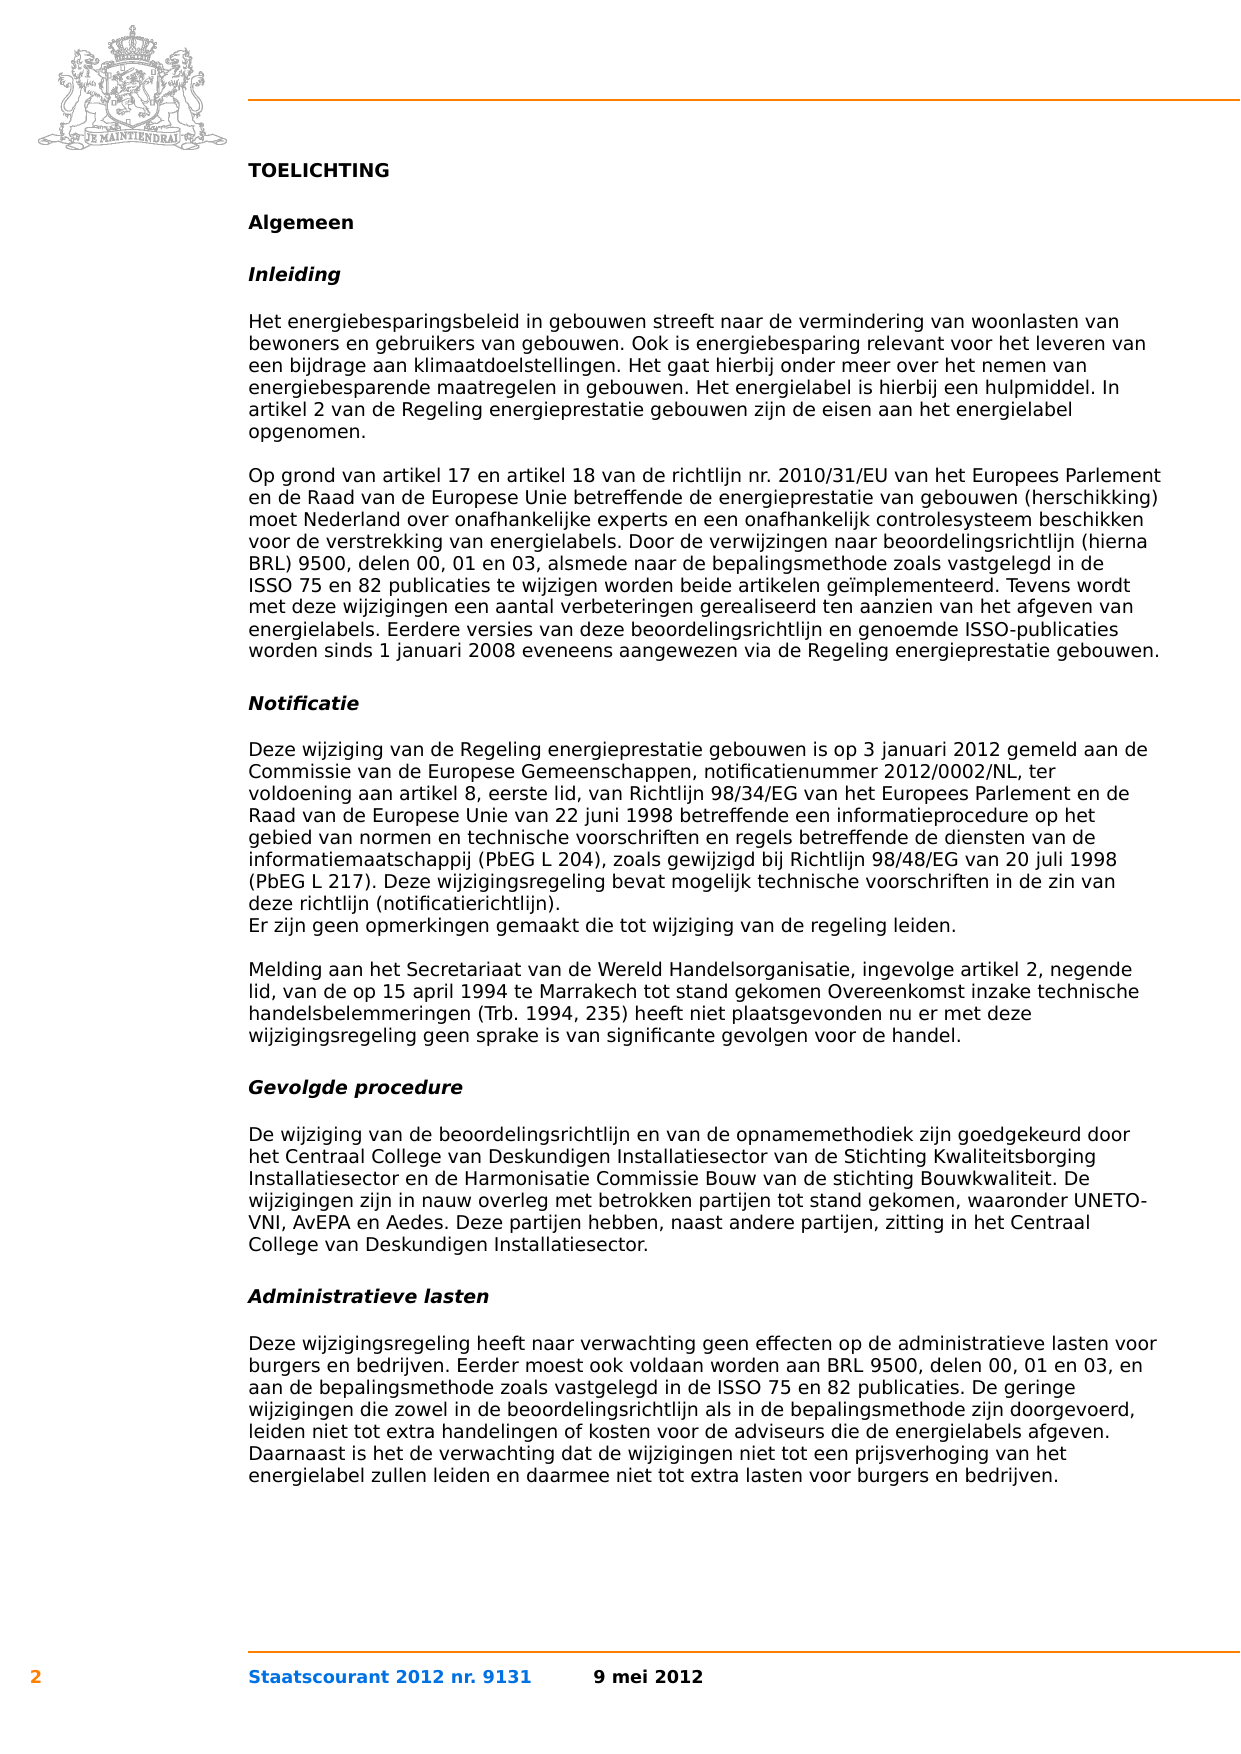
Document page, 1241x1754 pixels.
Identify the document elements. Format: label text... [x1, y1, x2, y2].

text Deze wijziging van de Regeling energieprestatie gebouwen is op 3 januari 2012 gemeld aan de Commissie van de Europese Gemeenschappen, notificatienummer 2012/0002/NL, ter voldoening aan artikel 8, eerste lid, van Richtlijn 98/34/EG van het Europees Parlement en de Raad van de Europese Unie van 22 juni 1998 betreffende een informatieprocedure op het gebied van normen en technische voorschriften en regels betreffende de diensten van de informatiemaatschappij (PbEG L 204), zoals gewijzigd bij Richtlijn 98/48/EG van 20 juli 1998 (PbEG L 217). Deze wijzigingsregeling bevat mogelijk technische voorschriften in de zin van deze richtlijn (notificatierichtlijn). [248, 739, 1163, 915]
text Er zijn geen opmerkingen gemaakt die tot wijziging van de regeling leiden. [248, 915, 1163, 937]
text Op grond van artikel 17 en artikel 18 van de richtlijn nr. 2010/31/EU van het Europees Parlement en de Raad van de Europese Unie betreffende de energieprestatie van gebouwen (herschikking) moet Nederland over onafhankelijke experts en een onafhankelijk controlesysteem beschikken voor de verstrekking van energielabels. Door de verwijzingen naar beoordelingsrichtlijn (hierna BRL) 9500, delen 00, 01 en 03, alsmede naar de bepalingsmethode zoals vastgelegd in de ISSO 75 en 82 publicaties te wijzigen worden beide artikelen geïmplementeerd. Tevens wordt met deze wijzigingen een aantal verbeteringen gerealiseerd ten aanzien van het afgeven van energielabels. Eerdere versies van deze beoordelingsrichtlijn en genoemde ISSO-publicaties worden sinds 1 januari 2008 eveneens aangewezen via de Regeling energieprestatie gebouwen. [248, 464, 1163, 662]
subtitle Administratieve lasten [248, 1286, 1163, 1308]
text Melding aan het Secretariaat van de Wereld Handelsorganisatie, ingevolge artikel 2, negende lid, van de op 15 april 1994 te Marrakech tot stand gekomen Overeenkomst inzake technische handelsbelemmeringen (Trb. 1994, 235) heeft niet plaatsgevonden nu er met deze wijzigingsregeling geen sprake is van significante gevolgen voor de handel. [248, 959, 1163, 1047]
subtitle TOELICHTING [248, 160, 1163, 182]
subtitle Inleiding [248, 264, 1163, 286]
text De wijziging van de beoordelingsrichtlijn en van de opnamemethodiek zijn goedgekeurd door het Centraal College van Deskundigen Installatiesector van de Stichting Kwaliteitsborging Installatiesector en de Harmonisatie Commissie Bouw van de stichting Bouwkwaliteit. De wijzigingen zijn in nauw overleg met betrokken partijen tot stand gekomen, waaronder UNETO-VNI, AvEPA en Aedes. Deze partijen hebben, naast andere partijen, zitting in het Centraal College van Deskundigen Installatiesector. [248, 1124, 1163, 1256]
subtitle Algemeen [248, 212, 1163, 234]
picture [38, 25, 227, 150]
text Deze wijzigingsregeling heeft naar verwachting geen effecten op de administratieve lasten voor burgers en bedrijven. Eerder moest ook voldaan worden aan BRL 9500, delen 00, 01 en 03, en aan de bepalingsmethode zoals vastgelegd in de ISSO 75 en 82 publicaties. De geringe wijzigingen die zowel in de beoordelingsrichtlijn als in de bepalingsmethode zijn doorgevoerd, leiden niet tot extra handelingen of kosten voor de adviseurs die de energielabels afgeven. Daarnaast is het de verwachting dat de wijzigingen niet tot een prijsverhoging van het energielabel zullen leiden en daarmee niet tot extra lasten voor burgers en bedrijven. [248, 1333, 1163, 1487]
text Het energiebesparingsbeleid in gebouwen streeft naar de vermindering van woonlasten van bewoners en gebruikers van gebouwen. Ook is energiebesparing relevant voor het leveren van een bijdrage aan klimaatdoelstellingen. Het gaat hierbij onder meer over het nemen van energiebesparende maatregelen in gebouwen. Het energielabel is hierbij een hulpmiddel. In artikel 2 van de Regeling energieprestatie gebouwen zijn de eisen aan het energielabel opgenomen. [248, 311, 1163, 443]
subtitle Notificatie [248, 692, 1163, 714]
subtitle Gevolgde procedure [248, 1077, 1163, 1099]
